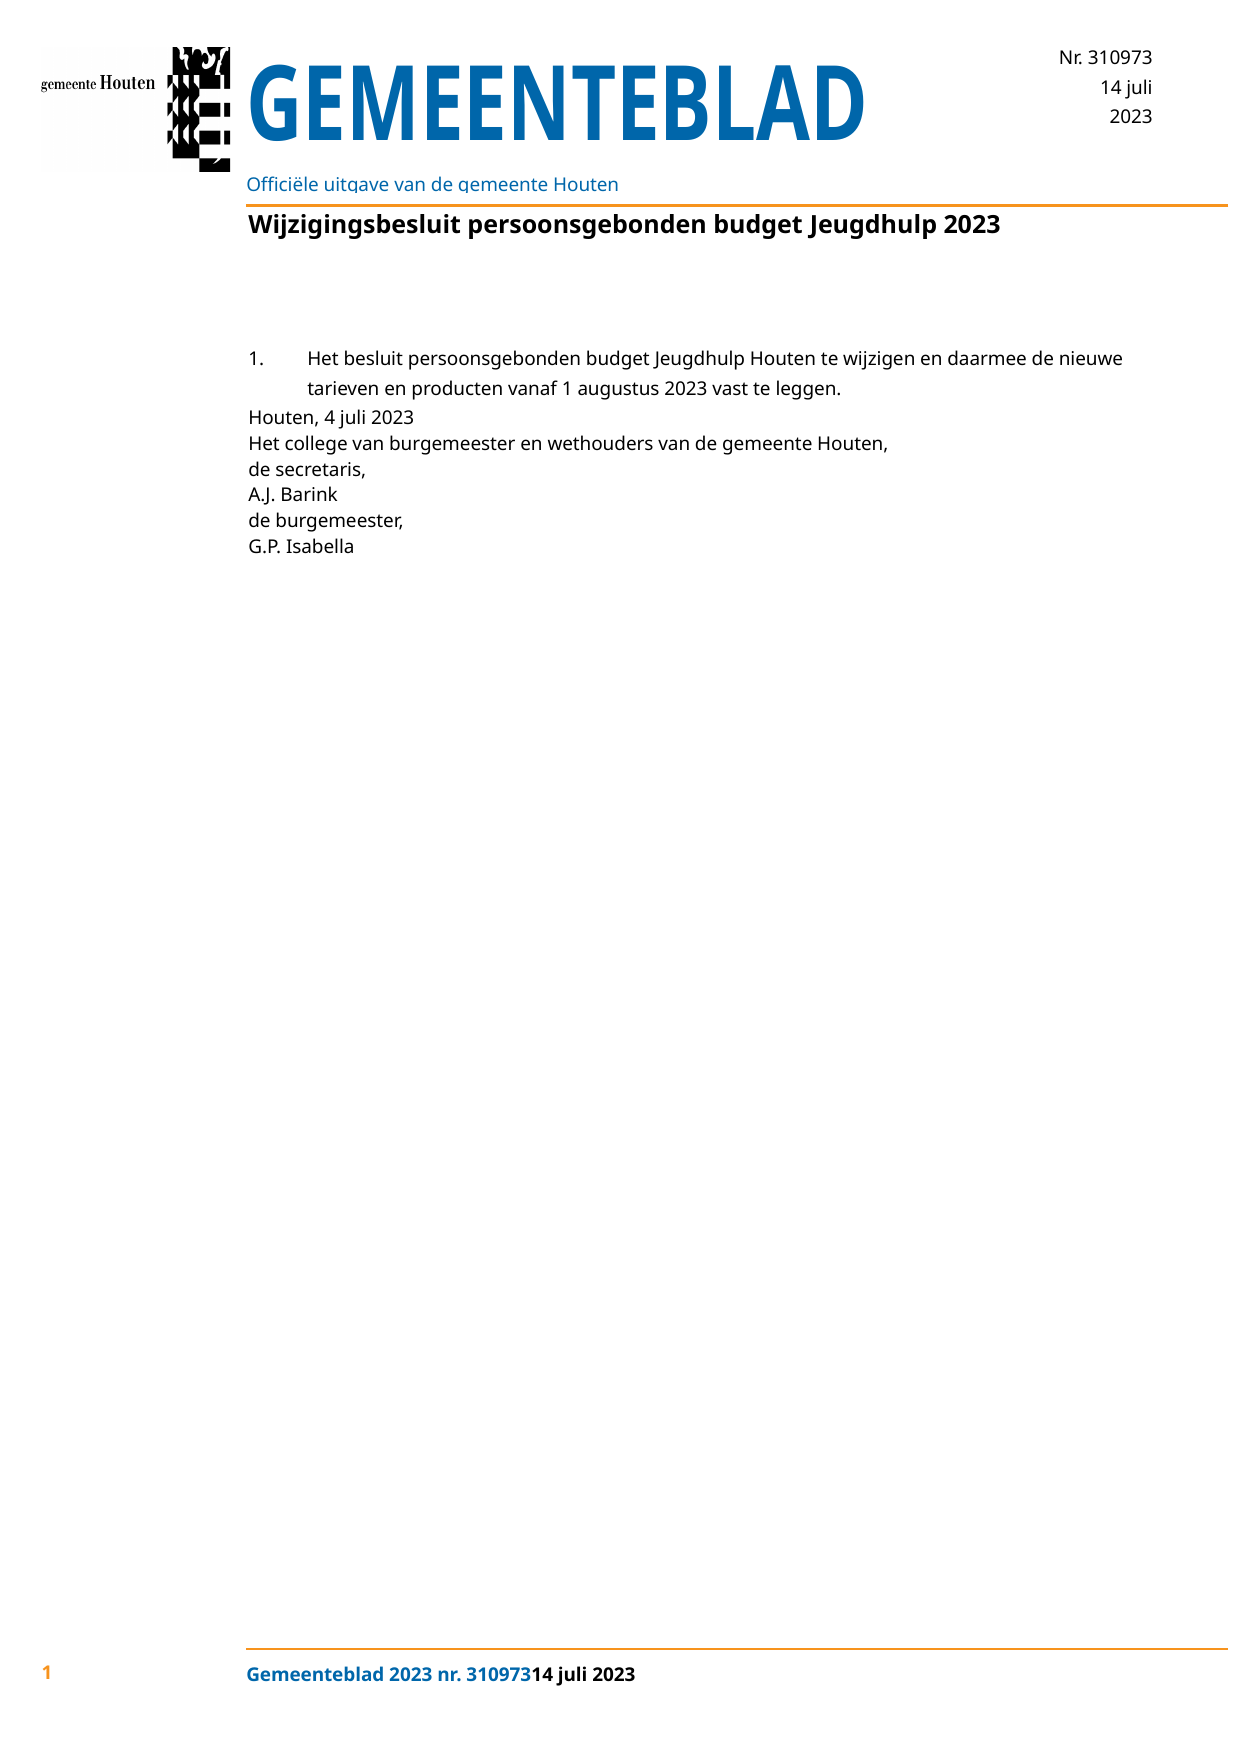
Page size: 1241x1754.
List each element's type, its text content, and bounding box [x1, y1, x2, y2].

text Houten, 4 juli 2023 [248, 404, 1152, 430]
picture [41, 47, 231, 172]
text de secretaris, [248, 456, 1152, 482]
list Het besluit persoonsgebonden budget Jeugdhulp Houten te wijzigen en daarmee de nieuwe tarieven en producten vanaf 1 augustus 2023 vast te leggen. [248, 345, 1152, 401]
text Wijzigingsbesluit persoonsgebonden budget Jeugdhulp 2023 [248, 207, 1152, 241]
text Het college van burgemeester en wethouders van de gemeente Houten, [248, 430, 1152, 456]
text G.P. Isabella [248, 533, 1152, 559]
text A.J. Barink [248, 482, 1152, 507]
text de burgemeester, [248, 507, 1152, 533]
